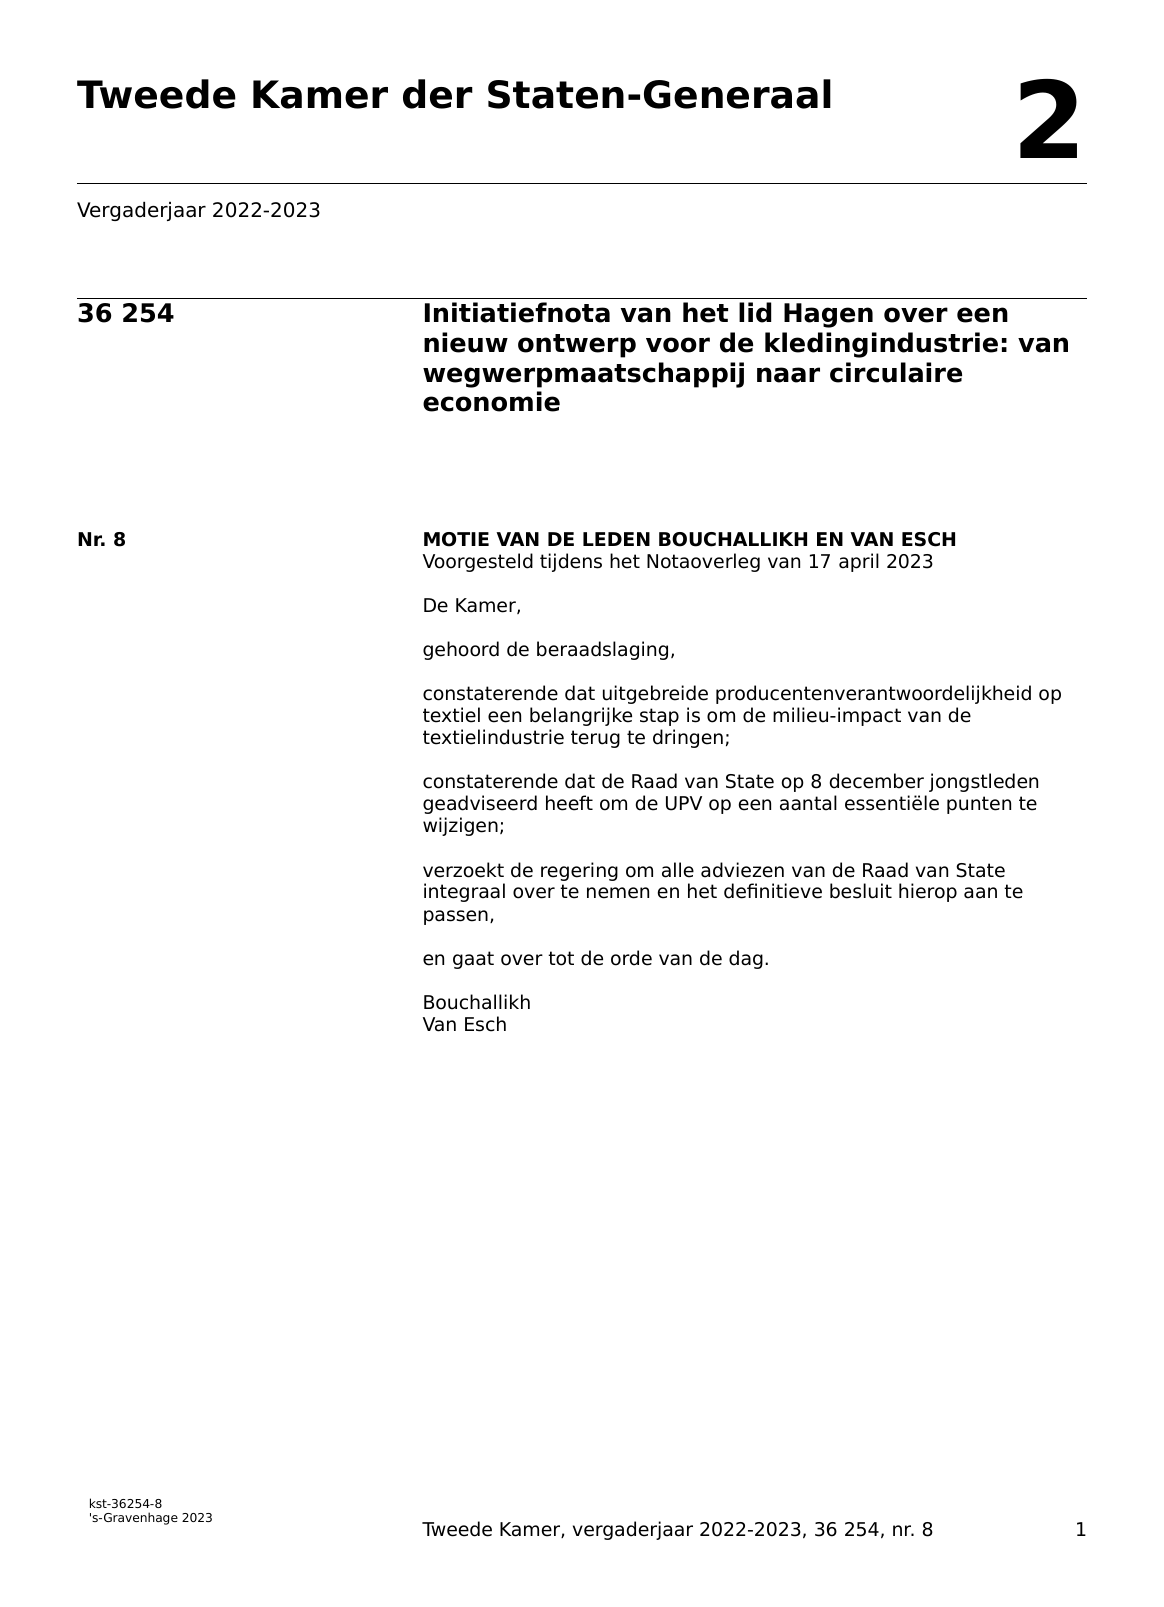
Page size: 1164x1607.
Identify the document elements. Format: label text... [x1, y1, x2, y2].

table_header 2 [886, 59, 1087, 183]
text constaterende dat de Raad van State op 8 december jongstleden geadviseerd heeft om de UPV op een aantal essentiële punten te wijzigen; [422, 771, 1087, 837]
text constaterende dat uitgebreide producentenverantwoordelijkheid op textiel een belangrijke stap is om de milieu-impact van de textielindustrie terug te dringen; [422, 683, 1087, 749]
text 's-Gravenhage 2023 [88, 1511, 323, 1525]
text gehoord de beraadslaging, [422, 639, 1087, 661]
text Van Esch [422, 1014, 1087, 1036]
text verzoekt de regering om alle adviezen van de Raad van State integraal over te nemen en het definitieve besluit hierop aan te passen, [422, 859, 1087, 925]
text en gaat over tot de orde van de dag. [422, 948, 1087, 969]
text kst-36254-8 [88, 1497, 323, 1511]
text De Kamer, [422, 595, 1087, 617]
table_header Tweede Kamer der Staten-Generaal [77, 59, 886, 183]
subtitle 36 254 Initiatiefnota van het lid Hagen over een nieuw ontwerp voor de kledingindustrie: van wegwerpmaatschappij naar circulaire economie [77, 299, 1087, 418]
text Bouchallikh [422, 992, 1087, 1014]
subtitle Nr. 8 MOTIE VAN DE LEDEN BOUCHALLIKH EN VAN ESCH [77, 529, 1087, 551]
table_cell Vergaderjaar 2022-2023 [77, 184, 1087, 298]
text Voorgesteld tijdens het Notaoverleg van 17 april 2023 [422, 551, 1087, 573]
